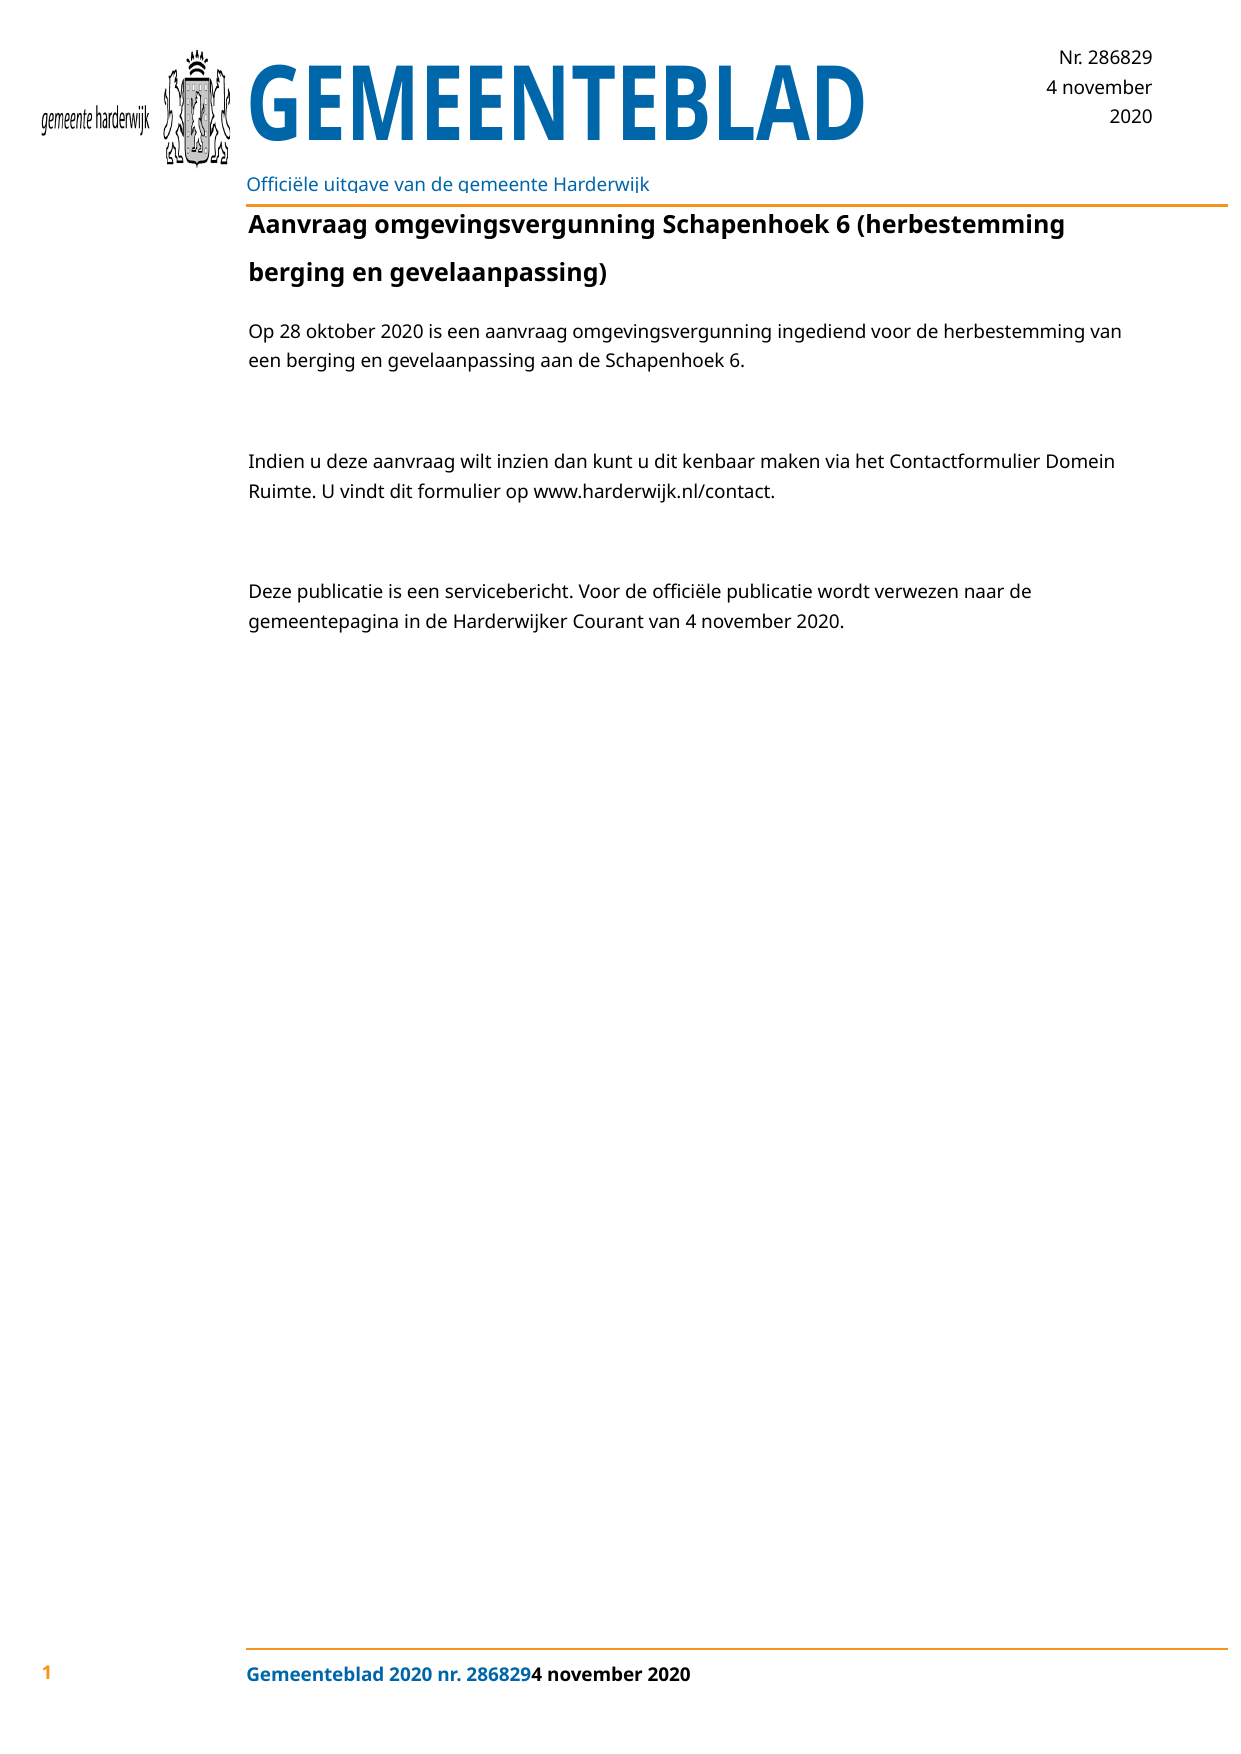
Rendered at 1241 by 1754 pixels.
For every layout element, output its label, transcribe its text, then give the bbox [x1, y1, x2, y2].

text Deze publicatie is een servicebericht. Voor de officiële publicatie wordt verwezen naar de gemeentepagina in de Harderwijker Courant van 4 november 2020. [248, 579, 1152, 634]
picture [41, 47, 231, 172]
text Aanvraag omgevingsvergunning Schapenhoek 6 (herbestemming berging en gevelaanpassing) [248, 207, 1152, 288]
text Indien u deze aanvraag wilt inzien dan kunt u dit kenbaar maken via het Contactformulier Domein Ruimte. U vindt dit formulier op www.harderwijk.nl/contact. [248, 448, 1152, 504]
text Op 28 oktober 2020 is een aanvraag omgevingsvergunning ingediend voor de herbestemming van een berging en gevelaanpassing aan de Schapenhoek 6. [248, 318, 1152, 373]
